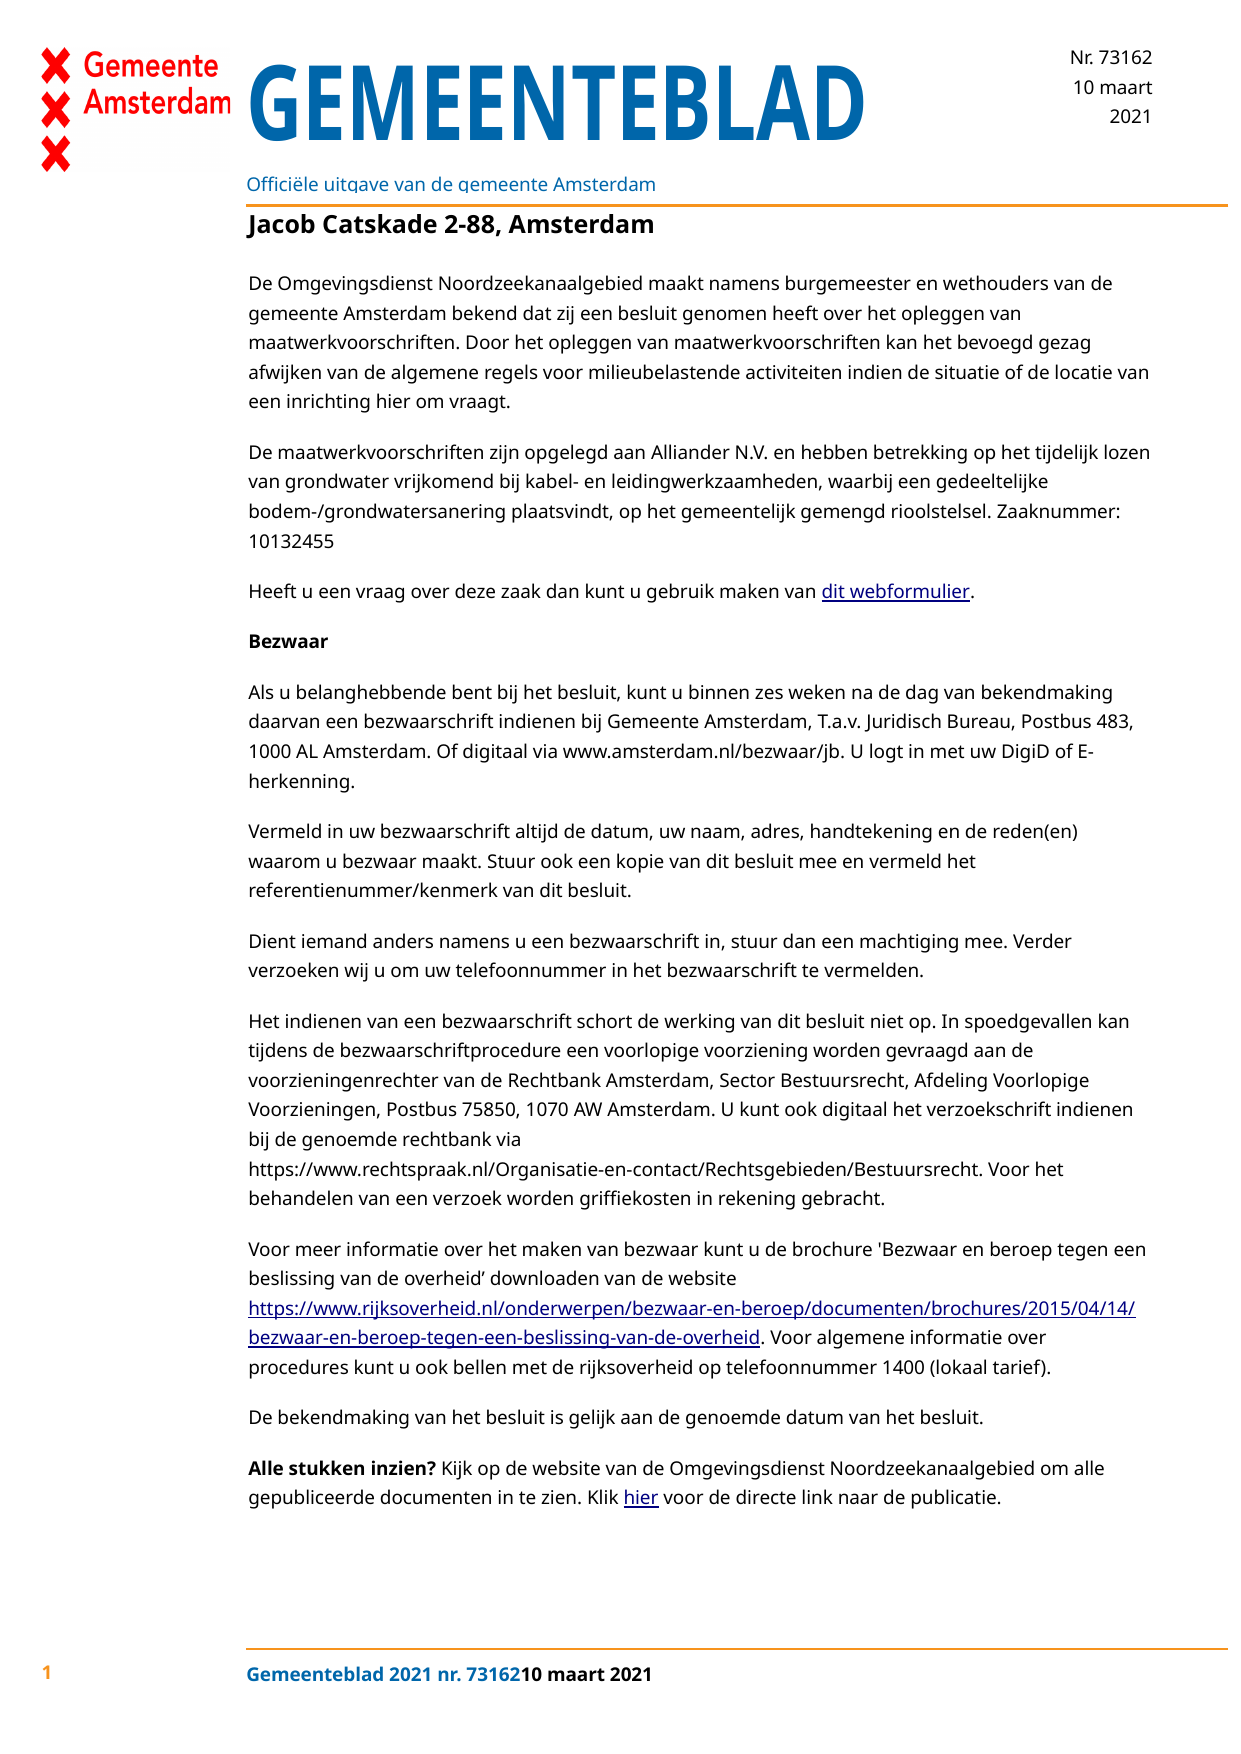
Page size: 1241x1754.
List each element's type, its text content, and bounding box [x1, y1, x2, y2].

text Voor meer informatie over het maken van bezwaar kunt u de brochure 'Bezwaar en beroep tegen een beslissing van de overheid’ downloaden van de website https://www.rijksoverheid.nl/onderwerpen/bezwaar-en-beroep/documenten/brochures/2015/04/14/bezwaar-en-beroep-tegen-een-beslissing-van-de-overheid. Voor algemene informatie over procedures kunt u ook bellen met de rijksoverheid op telefoonnummer 1400 (lokaal tarief). [248, 1236, 1152, 1380]
text De Omgevingsdienst Noordzeekanaalgebied maakt namens burgemeester en wethouders van de gemeente Amsterdam bekend dat zij een besluit genomen heeft over het opleggen van maatwerkvoorschriften. Door het opleggen van maatwerkvoorschriften kan het bevoegd gezag afwijken van de algemene regels voor milieubelastende activiteiten indien de situatie of de locatie van een inrichting hier om vraagt. [248, 270, 1152, 414]
text Jacob Catskade 2-88, Amsterdam [248, 207, 1152, 241]
text Vermeld in uw bezwaarschrift altijd de datum, uw naam, adres, handtekening en de reden(en) waarom u bezwaar maakt. Stuur ook een kopie van dit besluit mee en vermeld het referentienummer/kenmerk van dit besluit. [248, 818, 1152, 903]
text Als u belanghebbende bent bij het besluit, kunt u binnen zes weken na de dag van bekendmaking daarvan een bezwaarschrift indienen bij Gemeente Amsterdam, T.a.v. Juridisch Bureau, Postbus 483, 1000 AL Amsterdam. Of digitaal via www.amsterdam.nl/bezwaar/jb. U logt in met uw DigiD of E-herkenning. [248, 679, 1152, 793]
text Alle stukken inzien? Kijk op de website van de Omgevingsdienst Noordzeekanaalgebied om alle gepubliceerde documenten in te zien. Klik hier voor de directe link naar de publicatie. [248, 1455, 1152, 1510]
text Heeft u een vraag over deze zaak dan kunt u gebruik maken van dit webformulier. [248, 578, 1152, 604]
text Bezwaar [248, 629, 1152, 654]
text Dient iemand anders namens u een bezwaarschrift in, stuur dan een machtiging mee. Verder verzoeken wij u om uw telefoonnummer in het bezwaarschrift te vermelden. [248, 928, 1152, 983]
text Het indienen van een bezwaarschrift schort de werking van dit besluit niet op. In spoedgevallen kan tijdens de bezwaarschriftprocedure een voorlopige voorziening worden gevraagd aan de voorzieningenrechter van de Rechtbank Amsterdam, Sector Bestuursrecht, Afdeling Voorlopige Voorzieningen, Postbus 75850, 1070 AW Amsterdam. U kunt ook digitaal het verzoekschrift indienen bij de genoemde rechtbank via https://www.rechtspraak.nl/Organisatie-en-contact/Rechtsgebieden/Bestuursrecht. Voor het behandelen van een verzoek worden griffiekosten in rekening gebracht. [248, 1008, 1152, 1211]
picture [41, 47, 231, 172]
text De maatwerkvoorschriften zijn opgelegd aan Alliander N.V. en hebben betrekking op het tijdelijk lozen van grondwater vrijkomend bij kabel- en leidingwerkzaamheden, waarbij een gedeeltelijke bodem-/grondwatersanering plaatsvindt, op het gemeentelijk gemengd rioolstelsel. Zaaknummer: 10132455 [248, 439, 1152, 553]
text De bekendmaking van het besluit is gelijk aan de genoemde datum van het besluit. [248, 1404, 1152, 1430]
